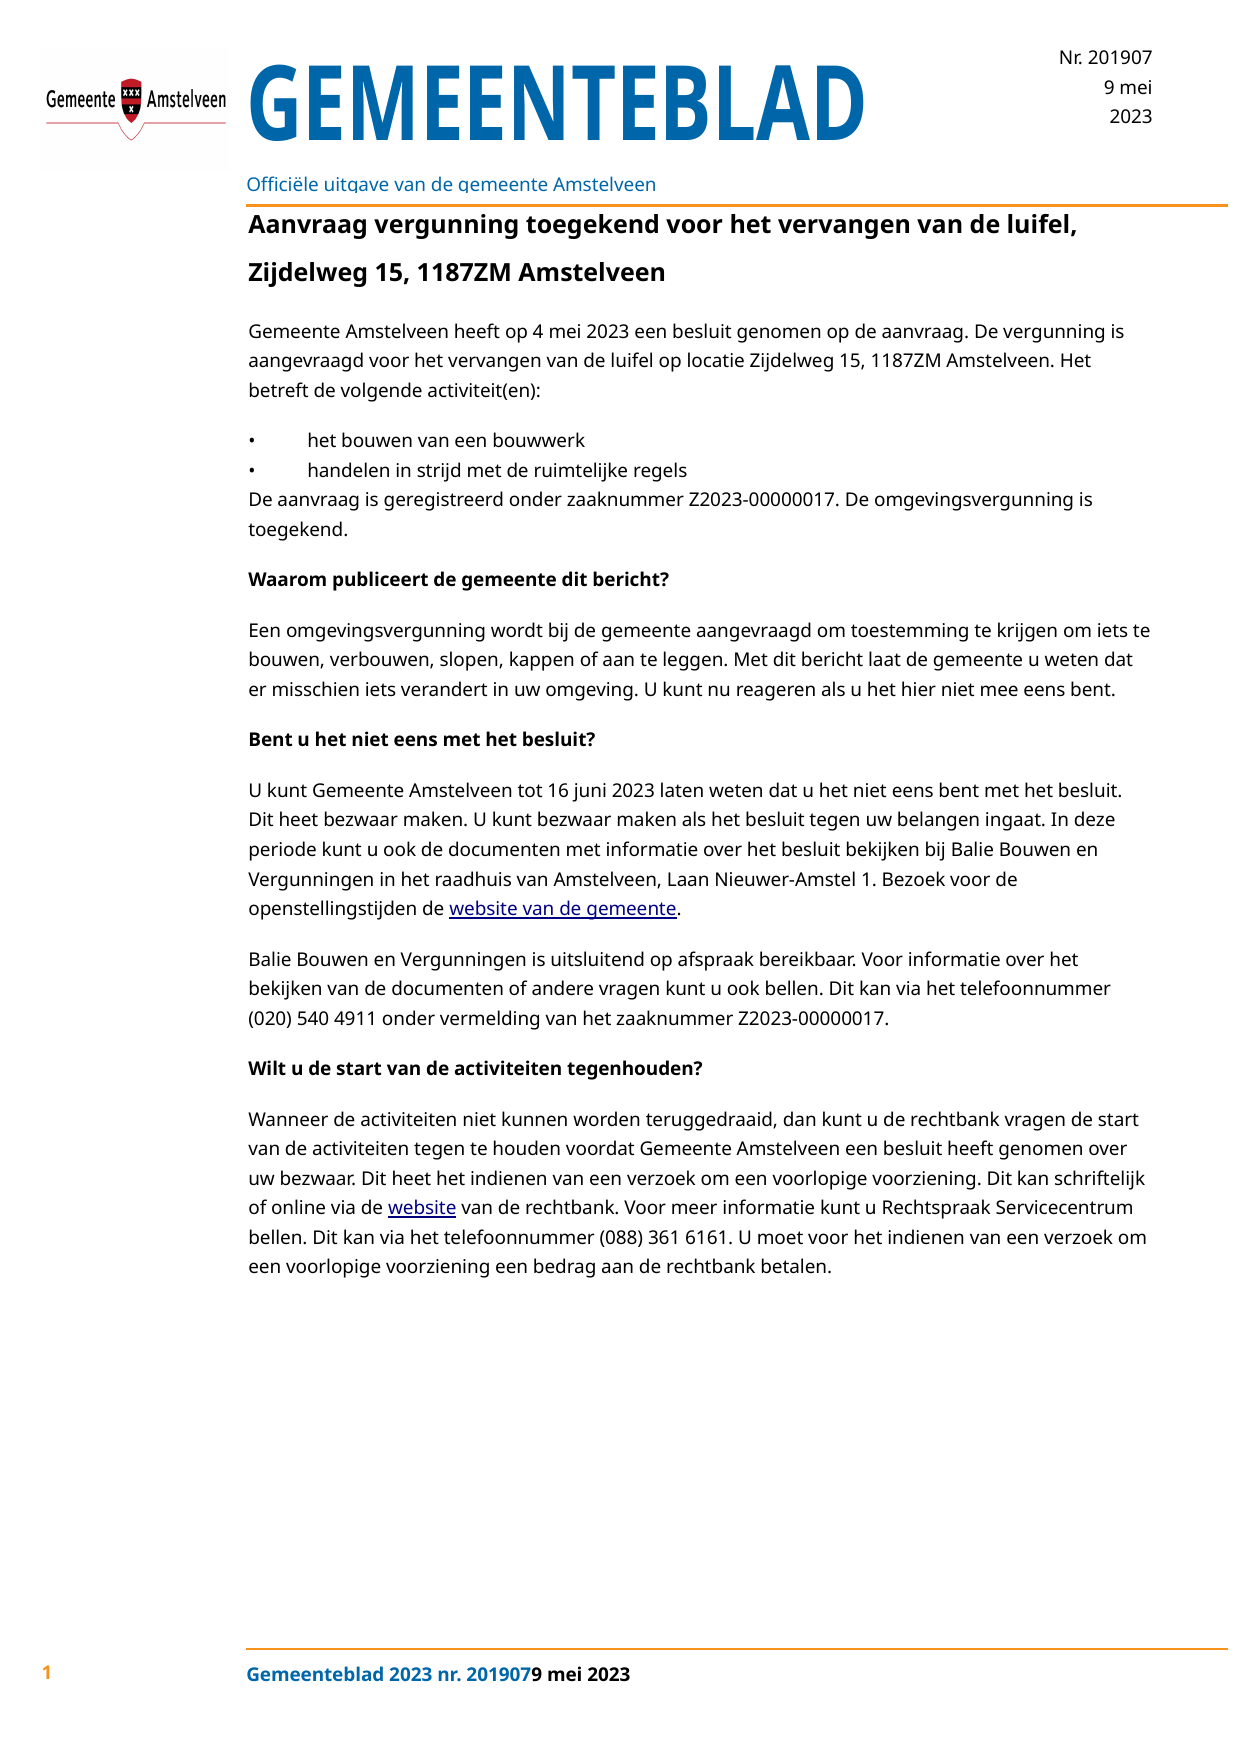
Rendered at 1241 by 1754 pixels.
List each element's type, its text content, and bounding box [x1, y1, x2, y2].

text U kunt Gemeente Amstelveen tot 16 juni 2023 laten weten dat u het niet eens bent met het besluit. Dit heet bezwaar maken. U kunt bezwaar maken als het besluit tegen uw belangen ingaat. In deze periode kunt u ook de documenten met informatie over het besluit bekijken bij Balie Bouwen en Vergunningen in het raadhuis van Amstelveen, Laan Nieuwer-Amstel 1. Bezoek voor de openstellingstijden de website van de gemeente. [248, 777, 1152, 921]
text Waarom publiceert de gemeente dit bericht? [248, 567, 1152, 592]
list het bouwen van een bouwwerk [248, 427, 1152, 453]
text Aanvraag vergunning toegekend voor het vervangen van de luifel, Zijdelweg 15, 1187ZM Amstelveen [248, 207, 1152, 288]
text Balie Bouwen en Vergunningen is uitsluitend op afspraak bereikbaar. Voor informatie over het bekijken van de documenten of andere vragen kunt u ook bellen. Dit kan via het telefoonnummer (020) 540 4911 onder vermelding van het zaaknummer Z2023-00000017. [248, 946, 1152, 1031]
text Gemeente Amstelveen heeft op 4 mei 2023 een besluit genomen op de aanvraag. De vergunning is aangevraagd voor het vervangen van de luifel op locatie Zijdelweg 15, 1187ZM Amstelveen. Het betreft de volgende activiteit(en): [248, 318, 1152, 403]
picture [41, 47, 231, 172]
text Wanneer de activiteiten niet kunnen worden teruggedraaid, dan kunt u de rechtbank vragen de start van de activiteiten tegen te houden voordat Gemeente Amstelveen een besluit heeft genomen over uw bezwaar. Dit heet het indienen van een verzoek om een voorlopige voorziening. Dit kan schriftelijk of online via de website van de rechtbank. Voor meer informatie kunt u Rechtspraak Servicecentrum bellen. Dit kan via het telefoonnummer (088) 361 6161. U moet voor het indienen van een verzoek om een voorlopige voorziening een bedrag aan de rechtbank betalen. [248, 1106, 1152, 1279]
text De aanvraag is geregistreerd onder zaaknummer Z2023-00000017. De omgevingsvergunning is toegekend. [248, 487, 1152, 542]
text Wilt u de start van de activiteiten tegenhouden? [248, 1055, 1152, 1081]
text Bent u het niet eens met het besluit? [248, 727, 1152, 752]
list handelen in strijd met de ruimtelijke regels [248, 457, 1152, 483]
text Een omgevingsvergunning wordt bij de gemeente aangevraagd om toestemming te krijgen om iets te bouwen, verbouwen, slopen, kappen of aan te leggen. Met dit bericht laat de gemeente u weten dat er misschien iets verandert in uw omgeving. U kunt nu reageren als u het hier niet mee eens bent. [248, 617, 1152, 702]
